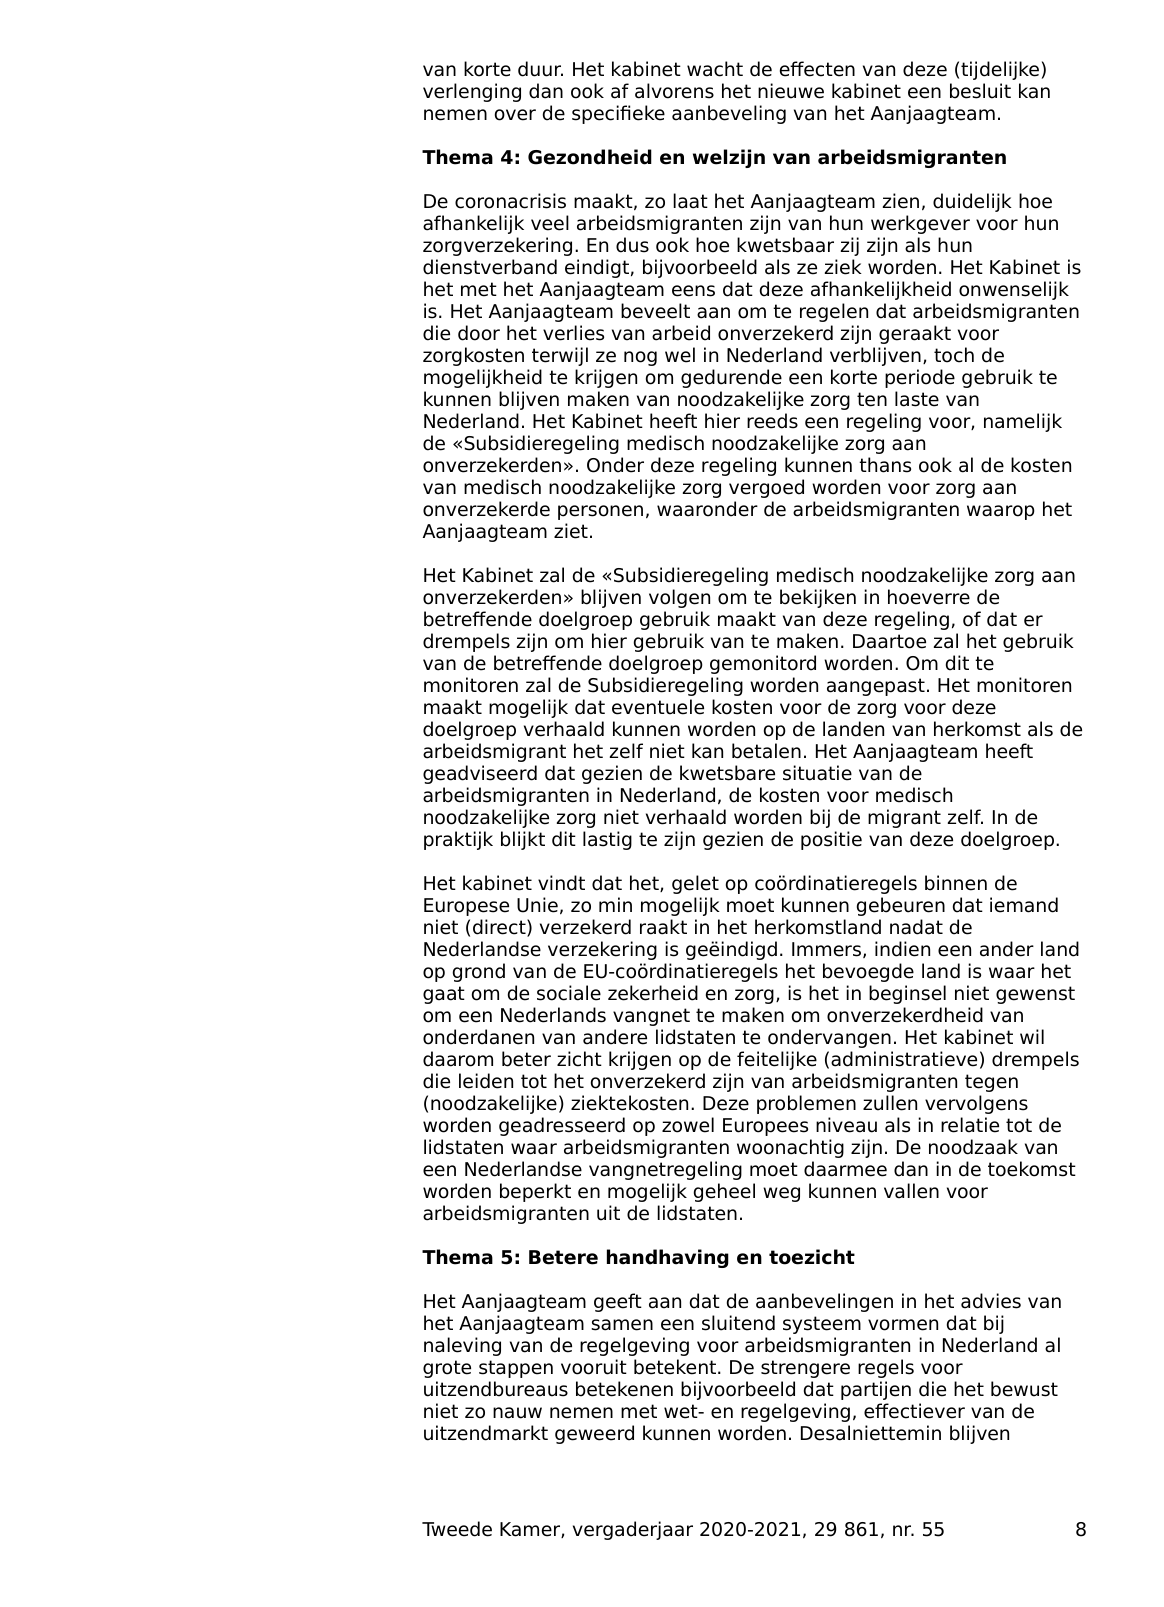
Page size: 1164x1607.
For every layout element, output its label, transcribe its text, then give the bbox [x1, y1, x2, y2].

text Het Aanjaagteam geeft aan dat de aanbevelingen in het advies van het Aanjaagteam samen een sluitend systeem vormen dat bij naleving van de regelgeving voor arbeidsmigranten in Nederland al grote stappen vooruit betekent. De strengere regels voor uitzendbureaus betekenen bijvoorbeeld dat partijen die het bewust niet zo nauw nemen met wet- en regelgeving, effectiever van de uitzendmarkt geweerd kunnen worden. Desalniettemin blijven [422, 1291, 1087, 1445]
text van korte duur. Het kabinet wacht de effecten van deze (tijdelijke) verlenging dan ook af alvorens het nieuwe kabinet een besluit kan nemen over de specifieke aanbeveling van het Aanjaagteam. [422, 59, 1087, 125]
text Het kabinet vindt dat het, gelet op coördinatieregels binnen de Europese Unie, zo min mogelijk moet kunnen gebeuren dat iemand niet (direct) verzekerd raakt in het herkomstland nadat de Nederlandse verzekering is geëindigd. Immers, indien een ander land op grond van de EU-coördinatieregels het bevoegde land is waar het gaat om de sociale zekerheid en zorg, is het in beginsel niet gewenst om een Nederlands vangnet te maken om onverzekerdheid van onderdanen van andere lidstaten te ondervangen. Het kabinet wil daarom beter zicht krijgen op de feitelijke (administratieve) drempels die leiden tot het onverzekerd zijn van arbeidsmigranten tegen (noodzakelijke) ziektekosten. Deze problemen zullen vervolgens worden geadresseerd op zowel Europees niveau als in relatie tot de lidstaten waar arbeidsmigranten woonachtig zijn. De noodzaak van een Nederlandse vangnetregeling moet daarmee dan in de toekomst worden beperkt en mogelijk geheel weg kunnen vallen voor arbeidsmigranten uit de lidstaten. [422, 873, 1087, 1225]
text De coronacrisis maakt, zo laat het Aanjaagteam zien, duidelijk hoe afhankelijk veel arbeidsmigranten zijn van hun werkgever voor hun zorgverzekering. En dus ook hoe kwetsbaar zij zijn als hun dienstverband eindigt, bijvoorbeeld als ze ziek worden. Het Kabinet is het met het Aanjaagteam eens dat deze afhankelijkheid onwenselijk is. Het Aanjaagteam beveelt aan om te regelen dat arbeidsmigranten die door het verlies van arbeid onverzekerd zijn geraakt voor zorgkosten terwijl ze nog wel in Nederland verblijven, toch de mogelijkheid te krijgen om gedurende een korte periode gebruik te kunnen blijven maken van noodzakelijke zorg ten laste van Nederland. Het Kabinet heeft hier reeds een regeling voor, namelijk de «Subsidieregeling medisch noodzakelijke zorg aan onverzekerden». Onder deze regeling kunnen thans ook al de kosten van medisch noodzakelijke zorg vergoed worden voor zorg aan onverzekerde personen, waaronder de arbeidsmigranten waarop het Aanjaagteam ziet. [422, 191, 1087, 543]
subtitle Thema 4: Gezondheid en welzijn van arbeidsmigranten [422, 147, 1087, 169]
subtitle Thema 5: Betere handhaving en toezicht [422, 1247, 1087, 1269]
text Het Kabinet zal de «Subsidieregeling medisch noodzakelijke zorg aan onverzekerden» blijven volgen om te bekijken in hoeverre de betreffende doelgroep gebruik maakt van deze regeling, of dat er drempels zijn om hier gebruik van te maken. Daartoe zal het gebruik van de betreffende doelgroep gemonitord worden. Om dit te monitoren zal de Subsidieregeling worden aangepast. Het monitoren maakt mogelijk dat eventuele kosten voor de zorg voor deze doelgroep verhaald kunnen worden op de landen van herkomst als de arbeidsmigrant het zelf niet kan betalen. Het Aanjaagteam heeft geadviseerd dat gezien de kwetsbare situatie van de arbeidsmigranten in Nederland, de kosten voor medisch noodzakelijke zorg niet verhaald worden bij de migrant zelf. In de praktijk blijkt dit lastig te zijn gezien de positie van deze doelgroep. [422, 565, 1087, 851]
